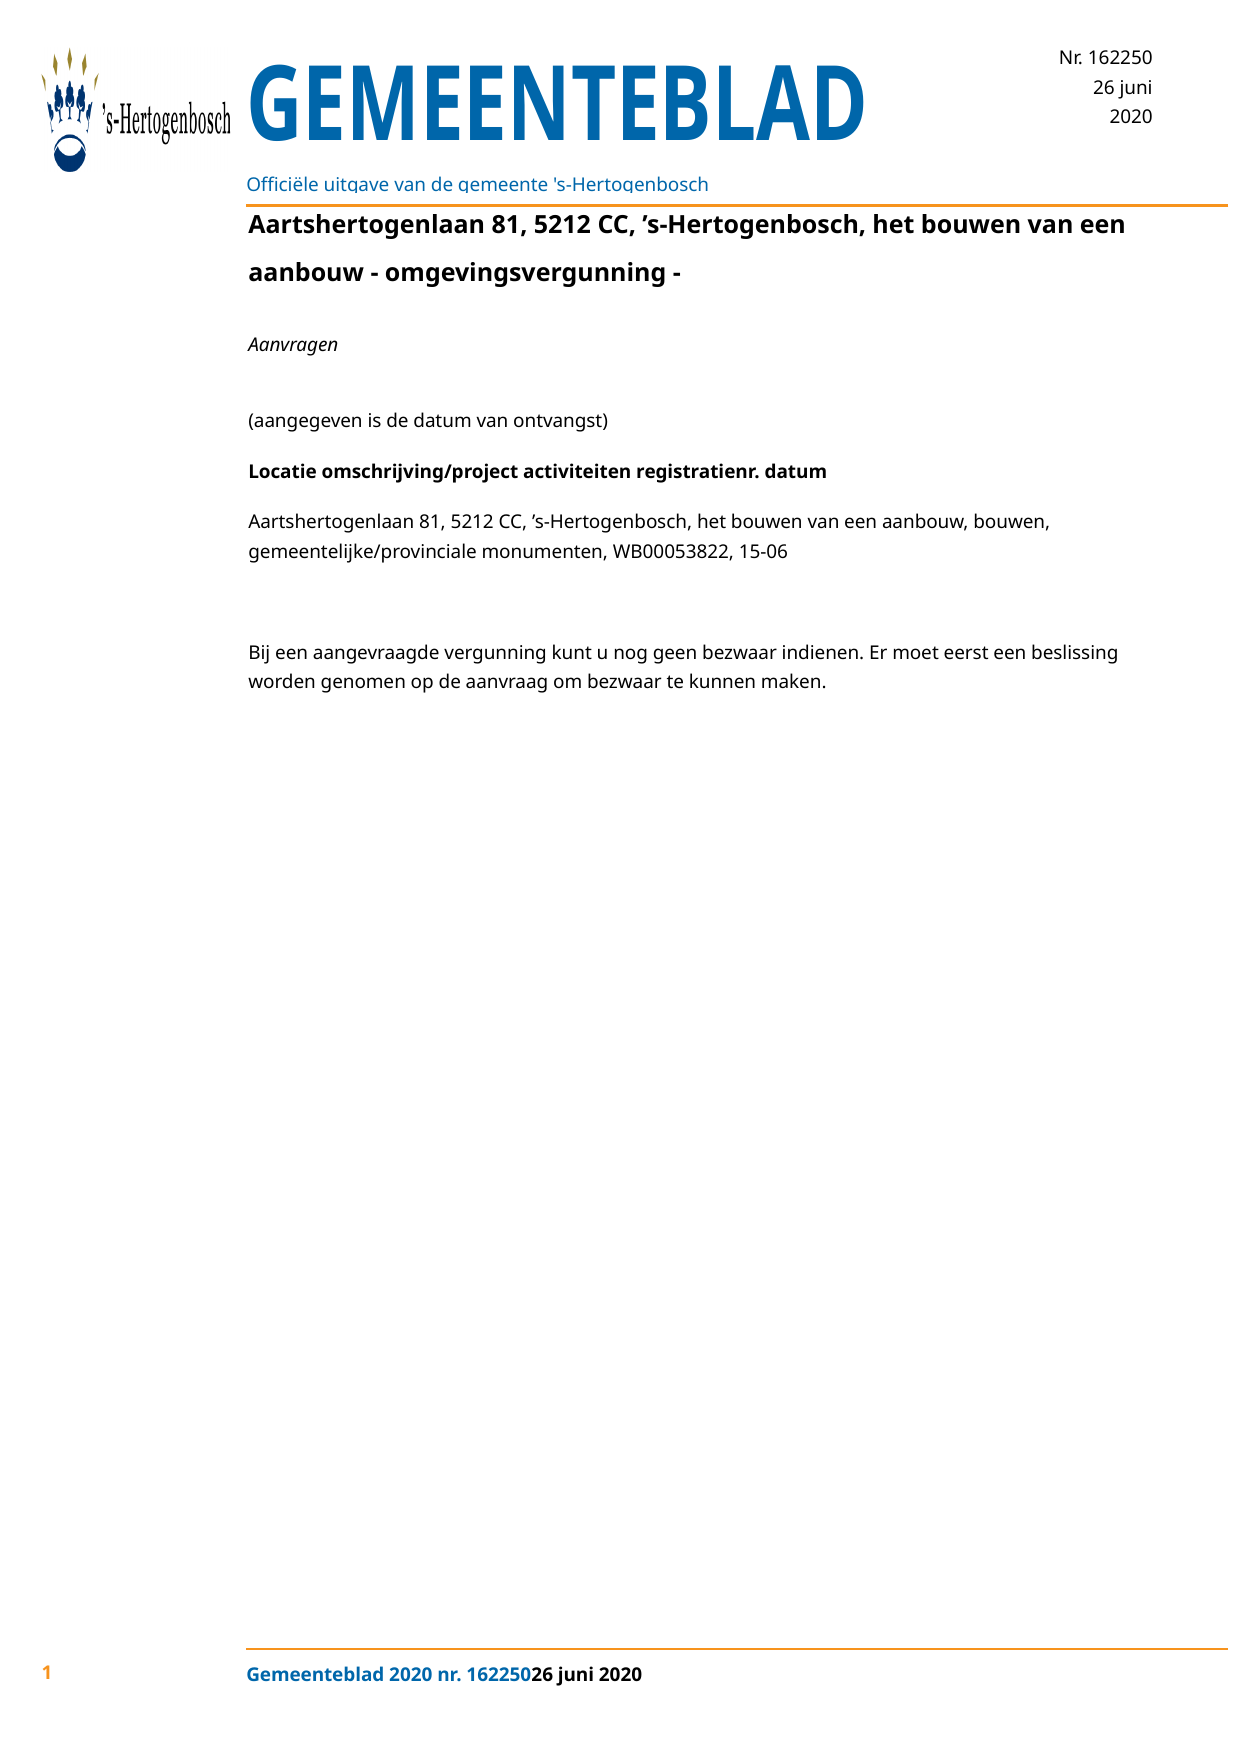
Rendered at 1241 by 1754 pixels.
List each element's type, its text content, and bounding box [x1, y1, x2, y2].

text (aangegeven is de datum van ontvangst) [248, 408, 1152, 433]
text Aartshertogenlaan 81, 5212 CC, ’s-Hertogenbosch, het bouwen van een aanbouw, bouwen, gemeentelijke/provinciale monumenten, WB00053822, 15-06 [248, 508, 1152, 564]
picture [41, 47, 231, 172]
text Aartshertogenlaan 81, 5212 CC, ’s-Hertogenbosch, het bouwen van een aanbouw - omgevingsvergunning - [248, 207, 1152, 288]
text Aanvragen [248, 331, 1152, 357]
text Bij een aangevraagde vergunning kunt u nog geen bezwaar indienen. Er moet eerst een beslissing worden genomen op de aanvraag om bezwaar te kunnen maken. [248, 639, 1152, 694]
text Locatie omschrijving/project activiteiten registratienr. datum [248, 458, 1152, 484]
